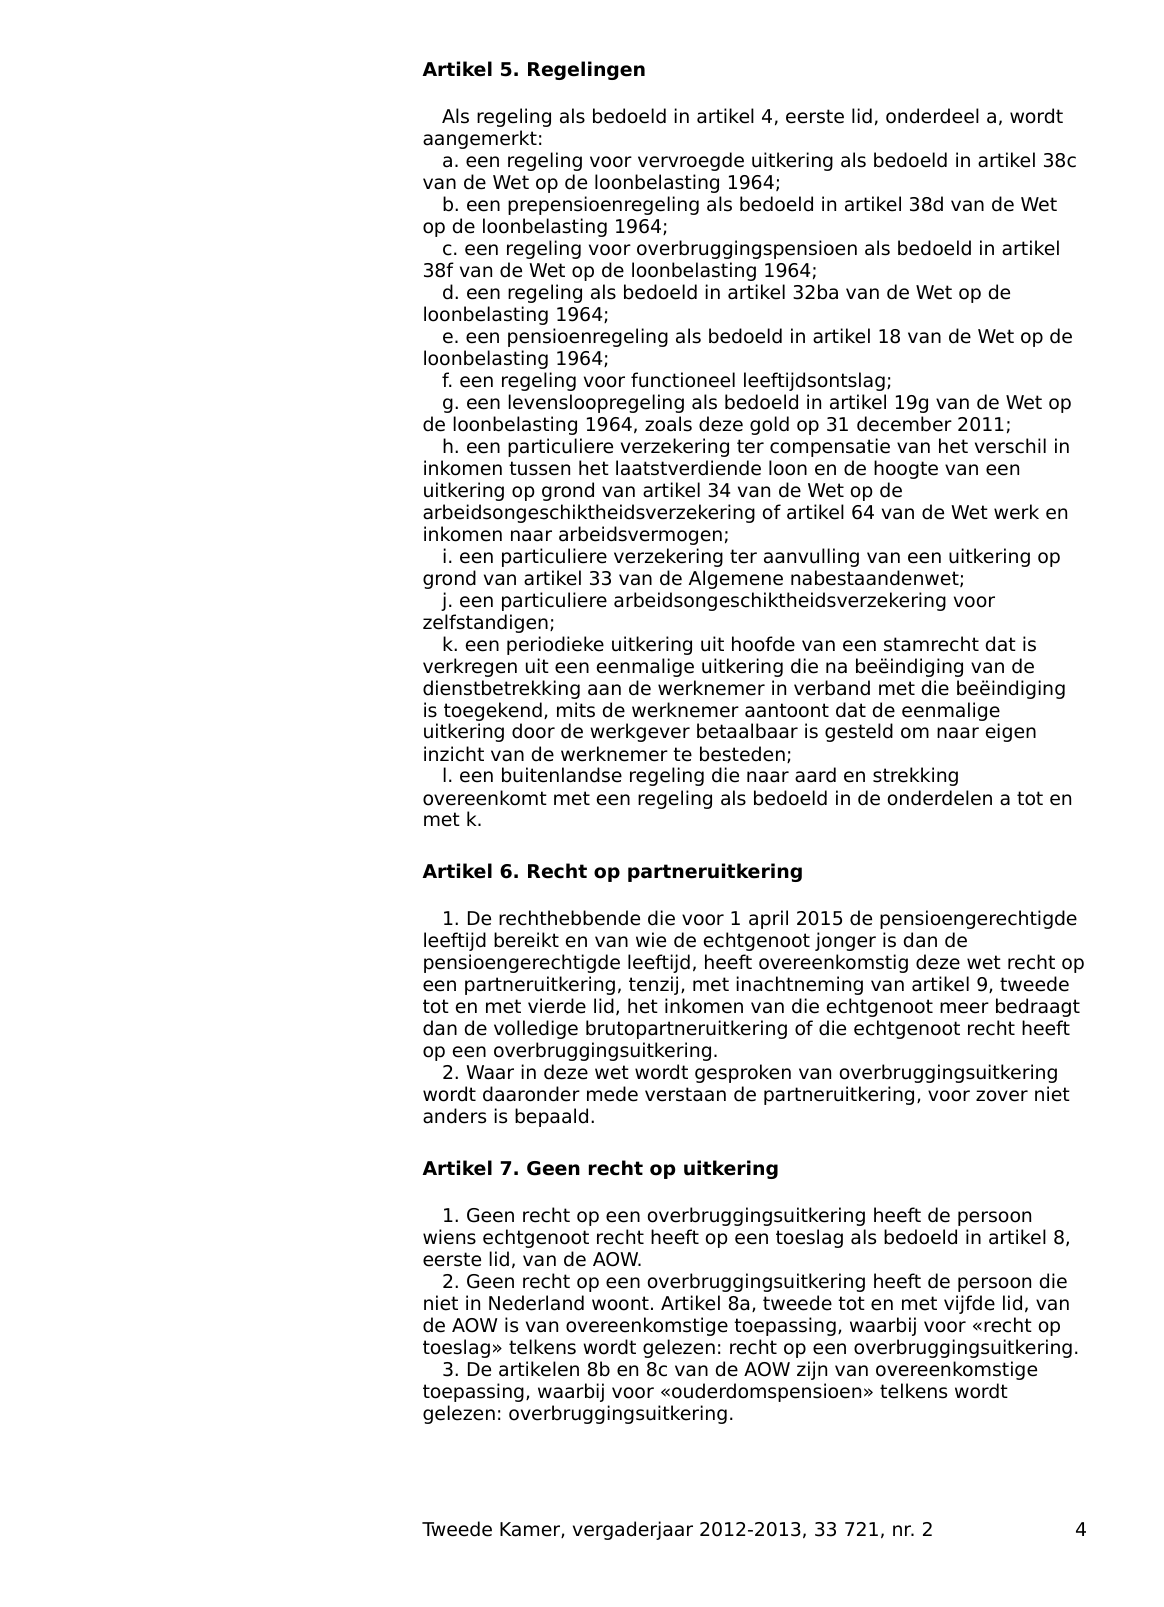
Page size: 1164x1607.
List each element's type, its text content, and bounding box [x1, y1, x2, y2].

text l. een buitenlandse regeling die naar aard en strekking overeenkomt met een regeling als bedoeld in de onderdelen a tot en met k. [422, 765, 1087, 831]
text b. een prepensioenregeling als bedoeld in artikel 38d van de Wet op de loonbelasting 1964; [422, 194, 1087, 238]
subtitle Artikel 5. Regelingen [422, 59, 1087, 81]
text g. een levensloopregeling als bedoeld in artikel 19g van de Wet op de loonbelasting 1964, zoals deze gold op 31 december 2011; [422, 392, 1087, 436]
text 1. Geen recht op een overbruggingsuitkering heeft de persoon wiens echtgenoot recht heeft op een toeslag als bedoeld in artikel 8, eerste lid, van de AOW. [422, 1205, 1087, 1271]
text k. een periodieke uitkering uit hoofde van een stamrecht dat is verkregen uit een eenmalige uitkering die na beëindiging van de dienstbetrekking aan de werknemer in verband met die beëindiging is toegekend, mits de werknemer aantoont dat de eenmalige uitkering door de werkgever betaalbaar is gesteld om naar eigen inzicht van de werknemer te besteden; [422, 633, 1087, 765]
text h. een particuliere verzekering ter compensatie van het verschil in inkomen tussen het laatstverdiende loon en de hoogte van een uitkering op grond van artikel 34 van de Wet op de arbeidsongeschiktheidsverzekering of artikel 64 van de Wet werk en inkomen naar arbeidsvermogen; [422, 436, 1087, 546]
text 2. Geen recht op een overbruggingsuitkering heeft de persoon die niet in Nederland woont. Artikel 8a, tweede tot en met vijfde lid, van de AOW is van overeenkomstige toepassing, waarbij voor «recht op toeslag» telkens wordt gelezen: recht op een overbruggingsuitkering. [422, 1271, 1087, 1359]
text i. een particuliere verzekering ter aanvulling van een uitkering op grond van artikel 33 van de Algemene nabestaandenwet; [422, 546, 1087, 589]
text 1. De rechthebbende die voor 1 april 2015 de pensioengerechtigde leeftijd bereikt en van wie de echtgenoot jonger is dan de pensioengerechtigde leeftijd, heeft overeenkomstig deze wet recht op een partneruitkering, tenzij, met inachtneming van artikel 9, tweede tot en met vierde lid, het inkomen van die echtgenoot meer bedraagt dan de volledige brutopartneruitkering of die echtgenoot recht heeft op een overbruggingsuitkering. [422, 908, 1087, 1062]
text d. een regeling als bedoeld in artikel 32ba van de Wet op de loonbelasting 1964; [422, 282, 1087, 326]
text a. een regeling voor vervroegde uitkering als bedoeld in artikel 38c van de Wet op de loonbelasting 1964; [422, 150, 1087, 194]
subtitle Artikel 7. Geen recht op uitkering [422, 1158, 1087, 1180]
text Als regeling als bedoeld in artikel 4, eerste lid, onderdeel a, wordt aangemerkt: [422, 106, 1087, 150]
subtitle Artikel 6. Recht op partneruitkering [422, 861, 1087, 883]
text f. een regeling voor functioneel leeftijdsontslag; [422, 370, 1087, 392]
text e. een pensioenregeling als bedoeld in artikel 18 van de Wet op de loonbelasting 1964; [422, 326, 1087, 370]
text 3. De artikelen 8b en 8c van de AOW zijn van overeenkomstige toepassing, waarbij voor «ouderdomspensioen» telkens wordt gelezen: overbruggingsuitkering. [422, 1359, 1087, 1425]
text 2. Waar in deze wet wordt gesproken van overbruggingsuitkering wordt daaronder mede verstaan de partneruitkering, voor zover niet anders is bepaald. [422, 1062, 1087, 1128]
text j. een particuliere arbeidsongeschiktheidsverzekering voor zelfstandigen; [422, 589, 1087, 633]
text c. een regeling voor overbruggingspensioen als bedoeld in artikel 38f van de Wet op de loonbelasting 1964; [422, 238, 1087, 282]
